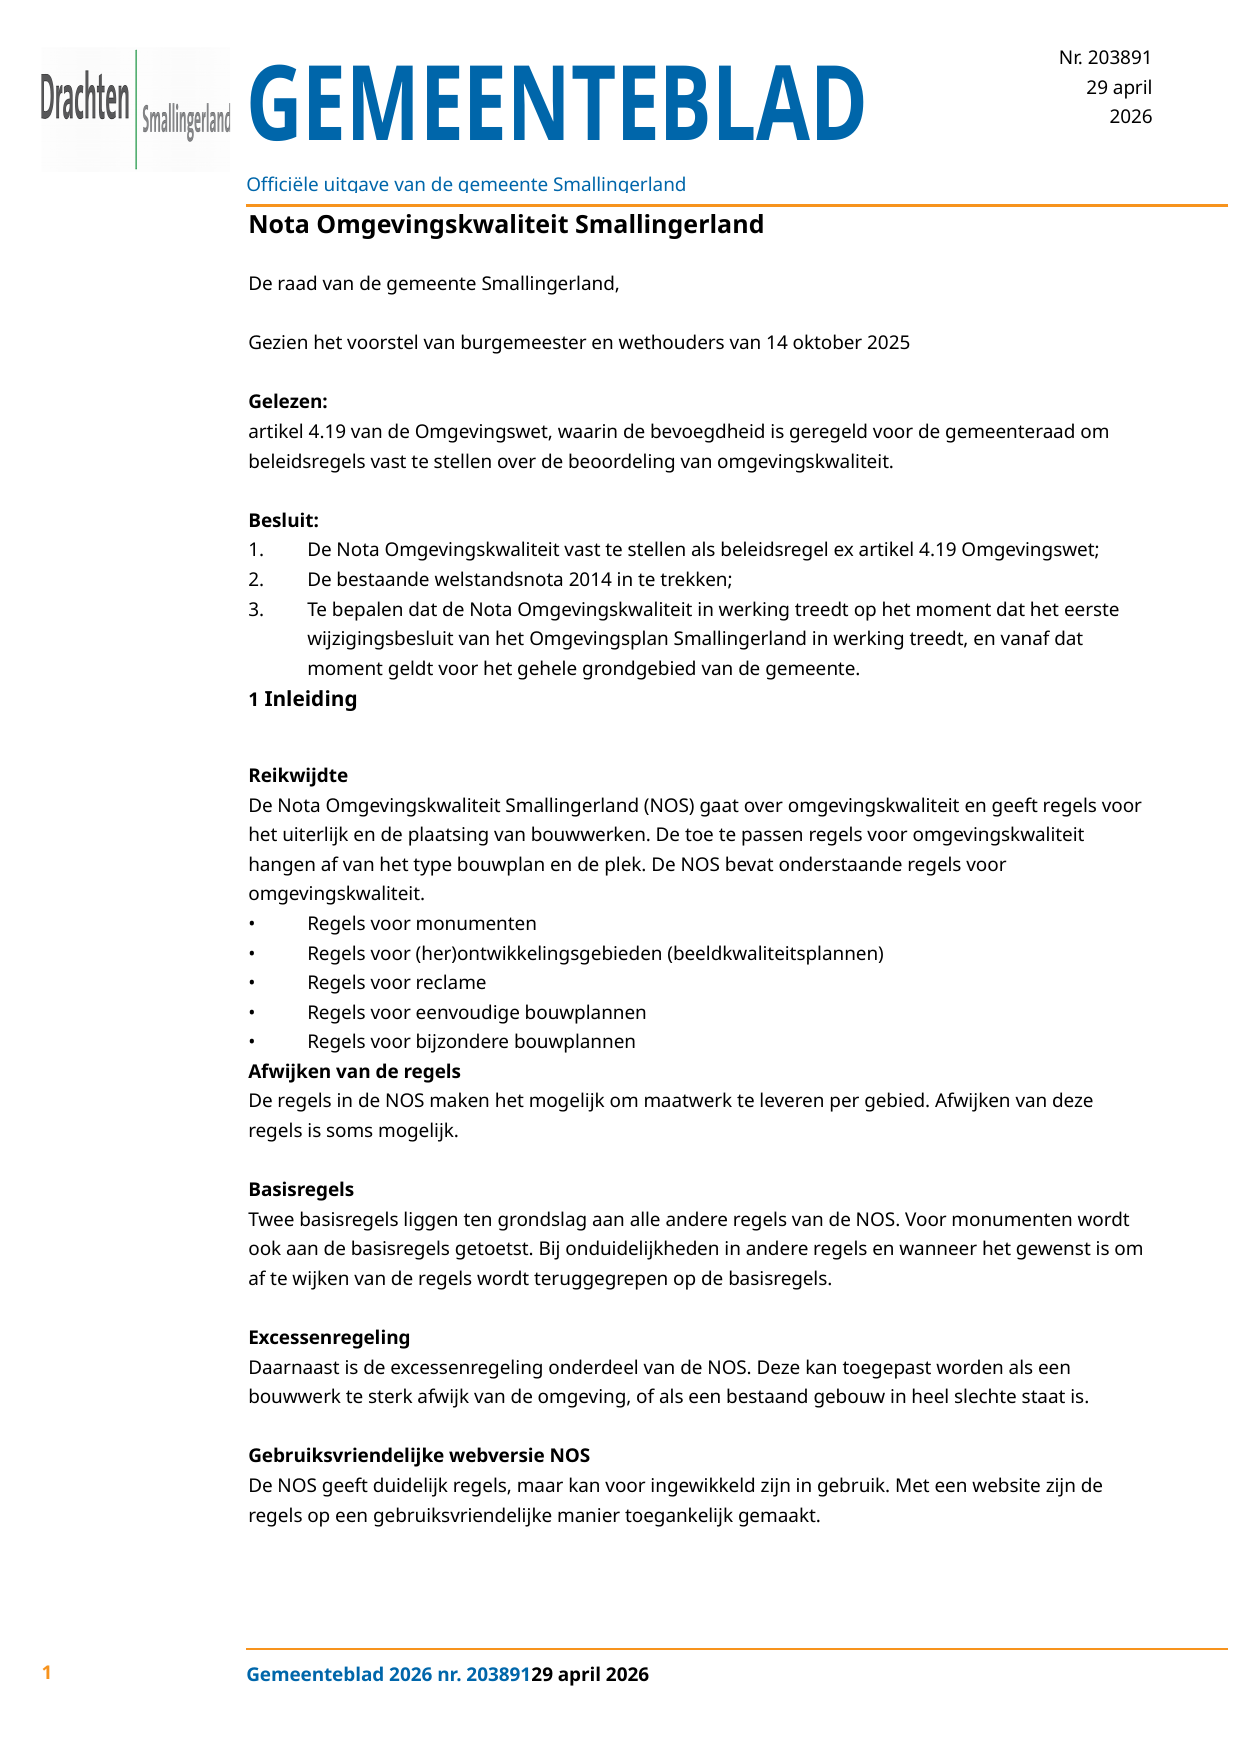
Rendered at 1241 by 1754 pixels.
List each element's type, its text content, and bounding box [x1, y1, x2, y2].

text artikel 4.19 van de Omgevingswet, waarin de bevoegdheid is geregeld voor de gemeenteraad om beleidsregels vast te stellen over de beoordeling van omgevingskwaliteit. [248, 418, 1152, 473]
text Gezien het voorstel van burgemeester en wethouders van 14 oktober 2025 [248, 329, 1152, 355]
text Gebruiksvriendelijke webversie NOS [248, 1443, 1152, 1468]
text 1 Inleiding [248, 684, 1152, 713]
text De regels in de NOS maken het mogelijk om maatwerk te leveren per gebied. Afwijken van deze regels is soms mogelijk. [248, 1088, 1152, 1143]
list De Nota Omgevingskwaliteit vast te stellen als beleidsregel ex artikel 4.19 Omgevingswet; [248, 537, 1152, 562]
text Daarnaast is de excessenregeling onderdeel van de NOS. Deze kan toegepast worden als een bouwwerk te sterk afwijk van de omgeving, of als een bestaand gebouw in heel slechte staat is. [248, 1354, 1152, 1409]
text Besluit: [248, 507, 1152, 533]
text De Nota Omgevingskwaliteit Smallingerland (NOS) gaat over omgevingskwaliteit en geeft regels voor het uiterlijk en de plaatsing van bouwwerken. De toe te passen regels voor omgevingskwaliteit hangen af van het type bouwplan en de plek. De NOS bevat onderstaande regels voor omgevingskwaliteit. [248, 792, 1152, 906]
text De NOS geeft duidelijk regels, maar kan voor ingewikkeld zijn in gebruik. Met een website zijn de regels op een gebruiksvriendelijke manier toegankelijk gemaakt. [248, 1472, 1152, 1527]
list Regels voor monumenten [248, 910, 1152, 936]
text Gelezen: [248, 389, 1152, 414]
text Afwijken van de regels [248, 1058, 1152, 1084]
picture [41, 47, 231, 172]
text Twee basisregels liggen ten grondslag aan alle andere regels van de NOS. Voor monumenten wordt ook aan de basisregels getoetst. Bij onduidelijkheden in andere regels en wanneer het gewenst is om af te wijken van de regels wordt teruggegrepen op de basisregels. [248, 1206, 1152, 1291]
list Te bepalen dat de Nota Omgevingskwaliteit in werking treedt op het moment dat het eerste wijzigingsbesluit van het Omgevingsplan Smallingerland in werking treedt, en vanaf dat moment geldt voor het gehele grondgebied van de gemeente. [248, 596, 1152, 681]
text Basisregels [248, 1176, 1152, 1202]
list Regels voor eenvoudige bouwplannen [248, 999, 1152, 1024]
list Regels voor (her)ontwikkelingsgebieden (beeldkwaliteitsplannen) [248, 940, 1152, 965]
list Regels voor reclame [248, 969, 1152, 995]
list Regels voor bijzondere bouwplannen [248, 1028, 1152, 1054]
list De bestaande welstandsnota 2014 in te trekken; [248, 566, 1152, 592]
text De raad van de gemeente Smallingerland, [248, 270, 1152, 296]
text Reikwijdte [248, 762, 1152, 788]
text Nota Omgevingskwaliteit Smallingerland [248, 207, 1152, 241]
text Excessenregeling [248, 1324, 1152, 1350]
